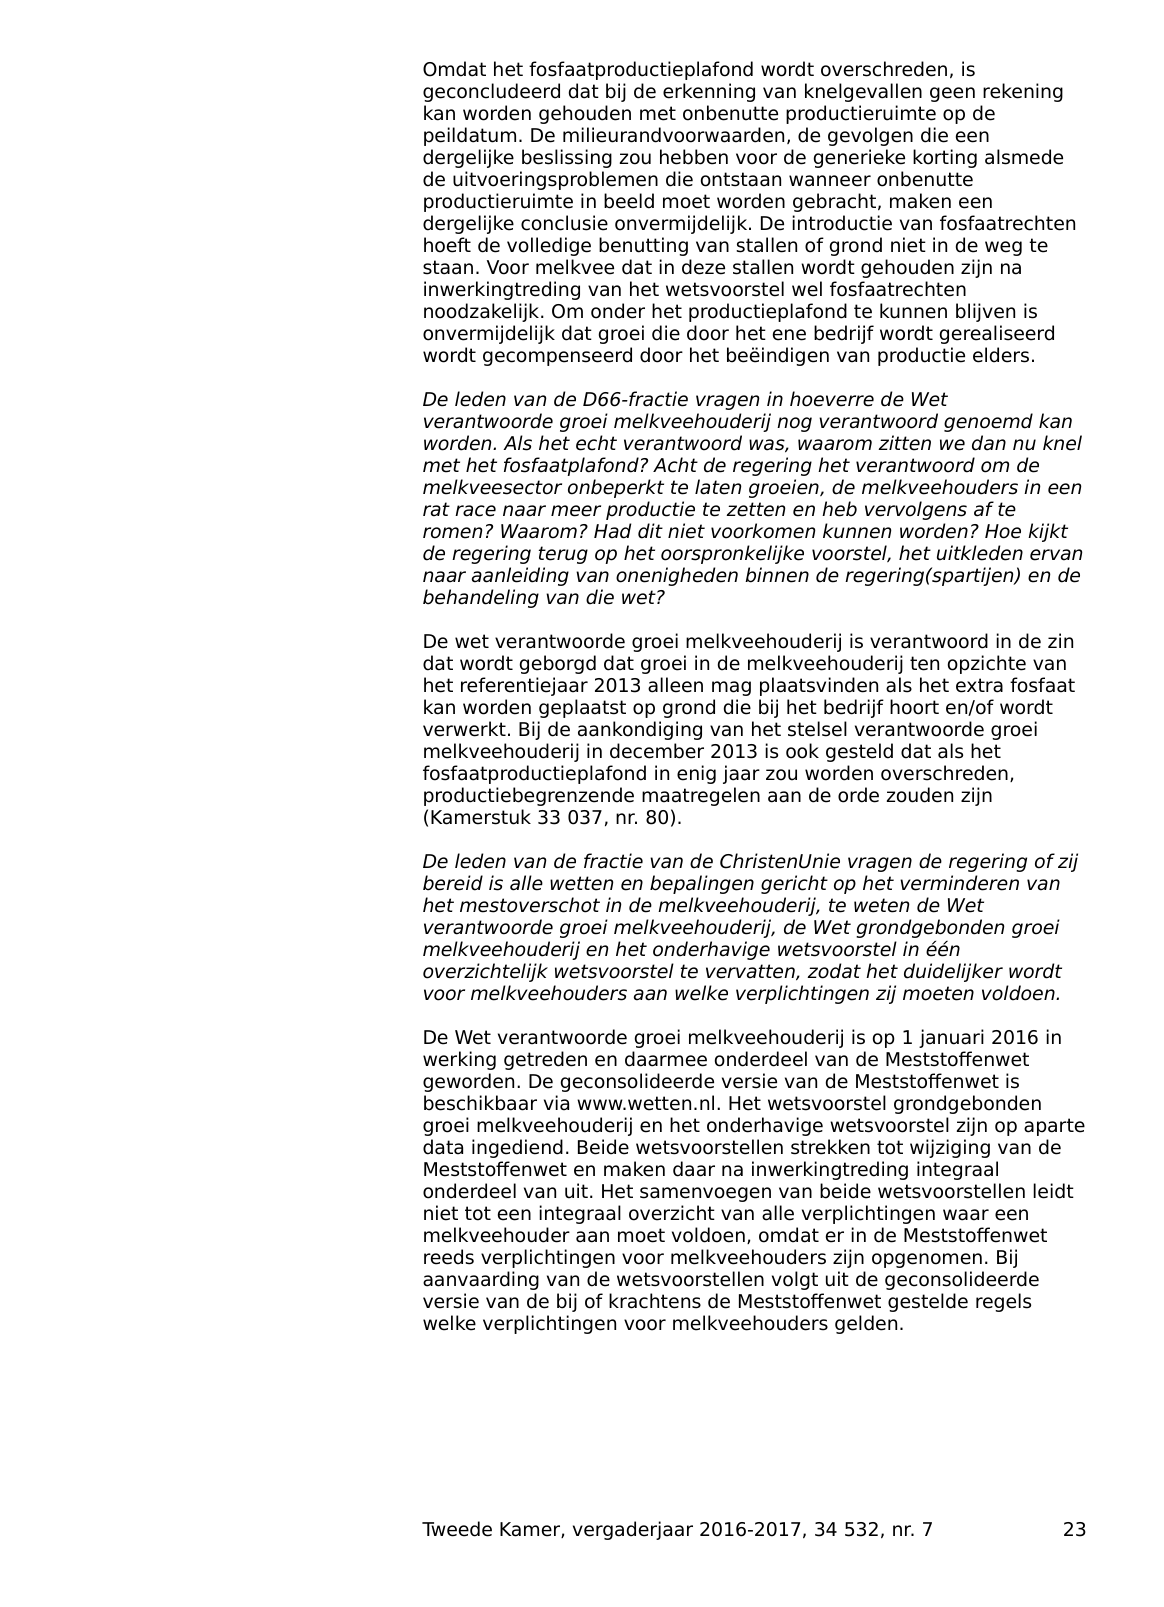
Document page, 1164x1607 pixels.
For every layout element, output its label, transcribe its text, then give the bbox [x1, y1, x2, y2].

text De leden van de fractie van de ChristenUnie vragen de regering of zij bereid is alle wetten en bepalingen gericht op het verminderen van het mestoverschot in de melkveehouderij, te weten de Wet verantwoorde groei melkveehouderij, de Wet grondgebonden groei melkveehouderij en het onderhavige wetsvoorstel in één overzichtelijk wetsvoorstel te vervatten, zodat het duidelijker wordt voor melkveehouders aan welke verplichtingen zij moeten voldoen. [422, 851, 1087, 1005]
text De leden van de D66-fractie vragen in hoeverre de Wet verantwoorde groei melkveehouderij nog verantwoord genoemd kan worden. Als het echt verantwoord was, waarom zitten we dan nu knel met het fosfaatplafond? Acht de regering het verantwoord om de melkveesector onbeperkt te laten groeien, de melkveehouders in een rat race naar meer productie te zetten en heb vervolgens af te romen? Waarom? Had dit niet voorkomen kunnen worden? Hoe kijkt de regering terug op het oorspronkelijke voorstel, het uitkleden ervan naar aanleiding van onenigheden binnen de regering(spartijen) en de behandeling van die wet? [422, 389, 1087, 609]
text Omdat het fosfaatproductieplafond wordt overschreden, is geconcludeerd dat bij de erkenning van knelgevallen geen rekening kan worden gehouden met onbenutte productieruimte op de peildatum. De milieurandvoorwaarden, de gevolgen die een dergelijke beslissing zou hebben voor de generieke korting alsmede de uitvoeringsproblemen die ontstaan wanneer onbenutte productieruimte in beeld moet worden gebracht, maken een dergelijke conclusie onvermijdelijk. De introductie van fosfaatrechten hoeft de volledige benutting van stallen of grond niet in de weg te staan. Voor melkvee dat in deze stallen wordt gehouden zijn na inwerkingtreding van het wetsvoorstel wel fosfaatrechten noodzakelijk. Om onder het productieplafond te kunnen blijven is onvermijdelijk dat groei die door het ene bedrijf wordt gerealiseerd wordt gecompenseerd door het beëindigen van productie elders. [422, 59, 1087, 367]
text De wet verantwoorde groei melkveehouderij is verantwoord in de zin dat wordt geborgd dat groei in de melkveehouderij ten opzichte van het referentiejaar 2013 alleen mag plaatsvinden als het extra fosfaat kan worden geplaatst op grond die bij het bedrijf hoort en/of wordt verwerkt. Bij de aankondiging van het stelsel verantwoorde groei melkveehouderij in december 2013 is ook gesteld dat als het fosfaatproductieplafond in enig jaar zou worden overschreden, productiebegrenzende maatregelen aan de orde zouden zijn (Kamerstuk 33 037, nr. 80). [422, 631, 1087, 829]
text De Wet verantwoorde groei melkveehouderij is op 1 januari 2016 in werking getreden en daarmee onderdeel van de Meststoffenwet geworden. De geconsolideerde versie van de Meststoffenwet is beschikbaar via www.wetten.nl. Het wetsvoorstel grondgebonden groei melkveehouderij en het onderhavige wetsvoorstel zijn op aparte data ingediend. Beide wetsvoorstellen strekken tot wijziging van de Meststoffenwet en maken daar na inwerkingtreding integraal onderdeel van uit. Het samenvoegen van beide wetsvoorstellen leidt niet tot een integraal overzicht van alle verplichtingen waar een melkveehouder aan moet voldoen, omdat er in de Meststoffenwet reeds verplichtingen voor melkveehouders zijn opgenomen. Bij aanvaarding van de wetsvoorstellen volgt uit de geconsolideerde versie van de bij of krachtens de Meststoffenwet gestelde regels welke verplichtingen voor melkveehouders gelden. [422, 1027, 1087, 1335]
